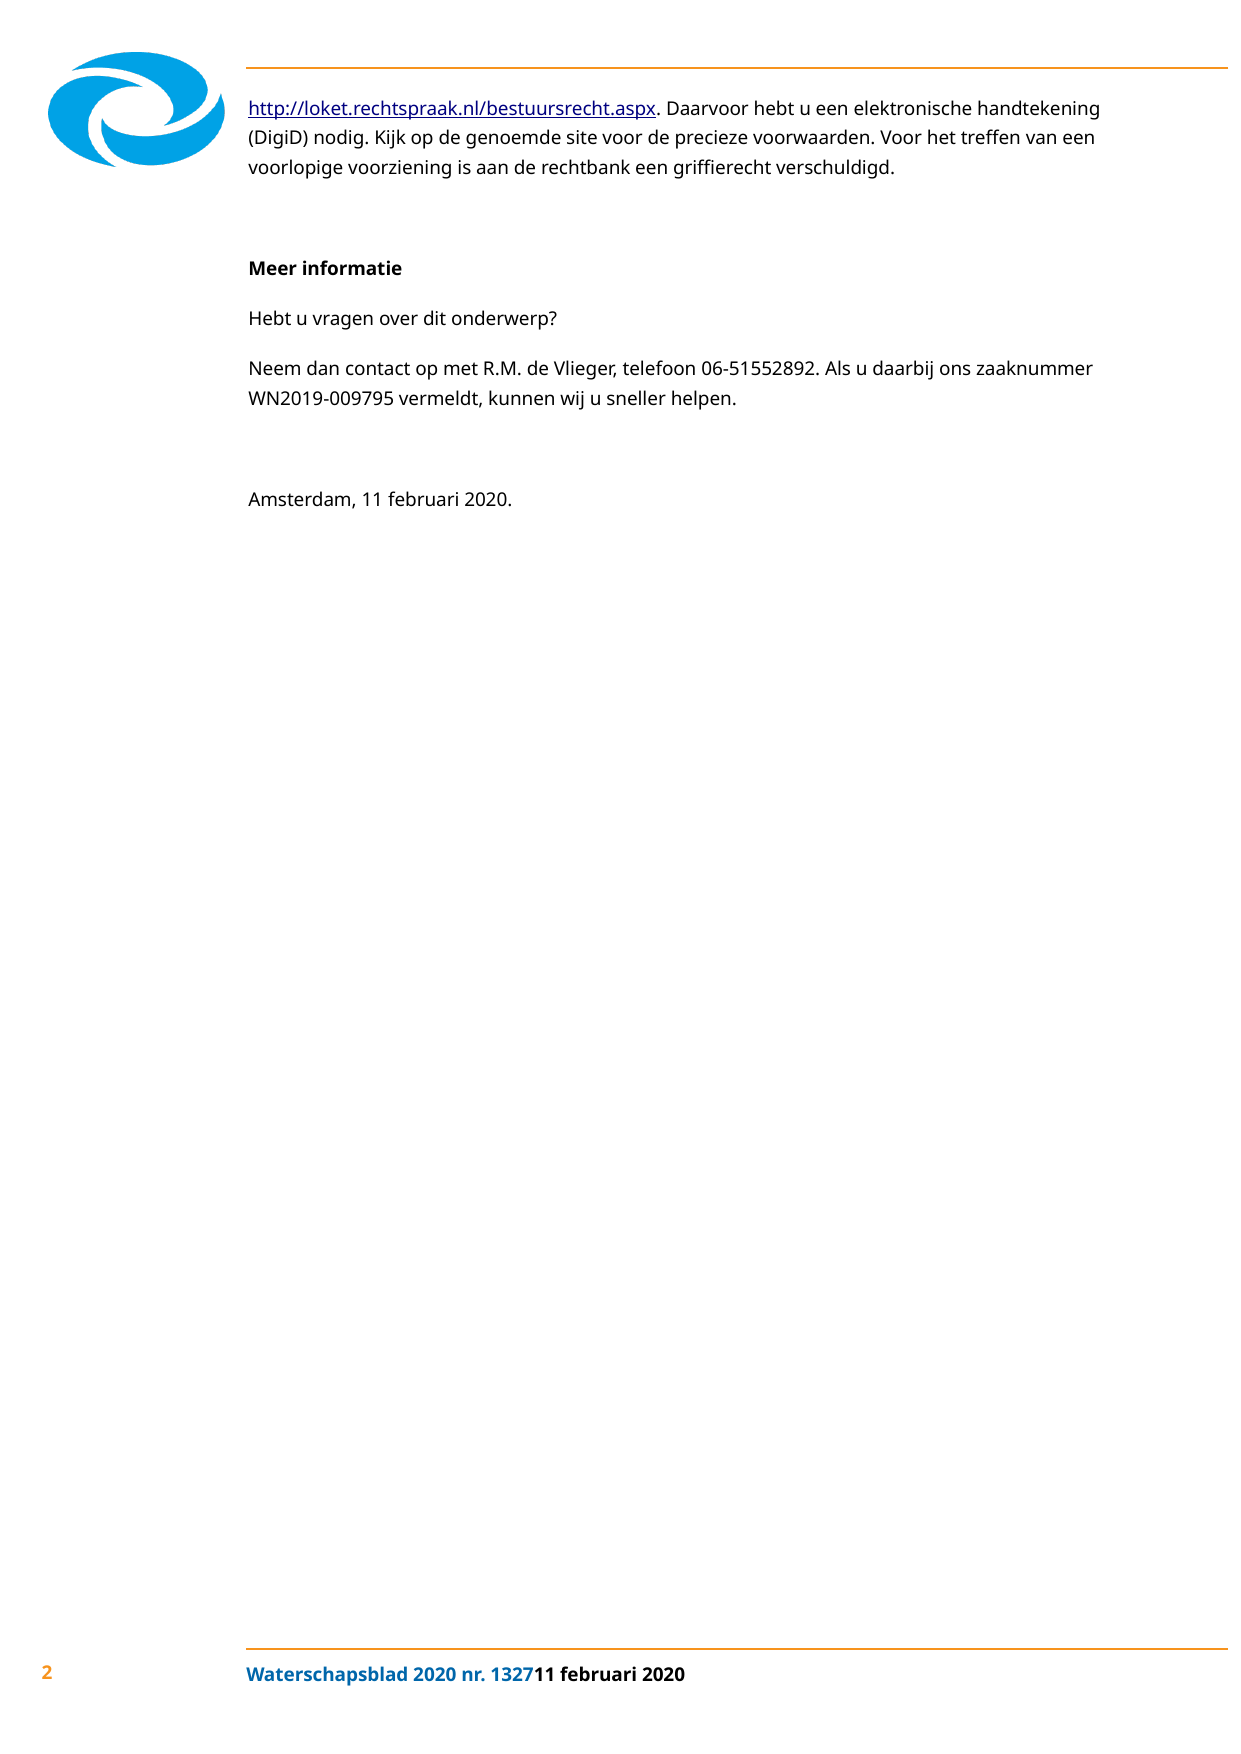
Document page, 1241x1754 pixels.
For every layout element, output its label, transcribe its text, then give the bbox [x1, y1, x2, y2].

text Meer informatie [248, 255, 1152, 281]
text Amsterdam, 11 februari 2020. [248, 486, 1152, 512]
picture [41, 47, 231, 172]
text http://loket.rechtspraak.nl/bestuursrecht.aspx. Daarvoor hebt u een elektronische handtekening (DigiD) nodig. Kijk op de genoemde site voor de precieze voorwaarden. Voor het treffen van een voorlopige voorziening is aan de rechtbank een griffierecht verschuldigd. [248, 95, 1152, 180]
text Neem dan contact op met R.M. de Vlieger, telefoon 06-51552892. Als u daarbij ons zaaknummer WN2019-009795 vermeldt, kunnen wij u sneller helpen. [248, 356, 1152, 411]
text Hebt u vragen over dit onderwerp? [248, 305, 1152, 331]
